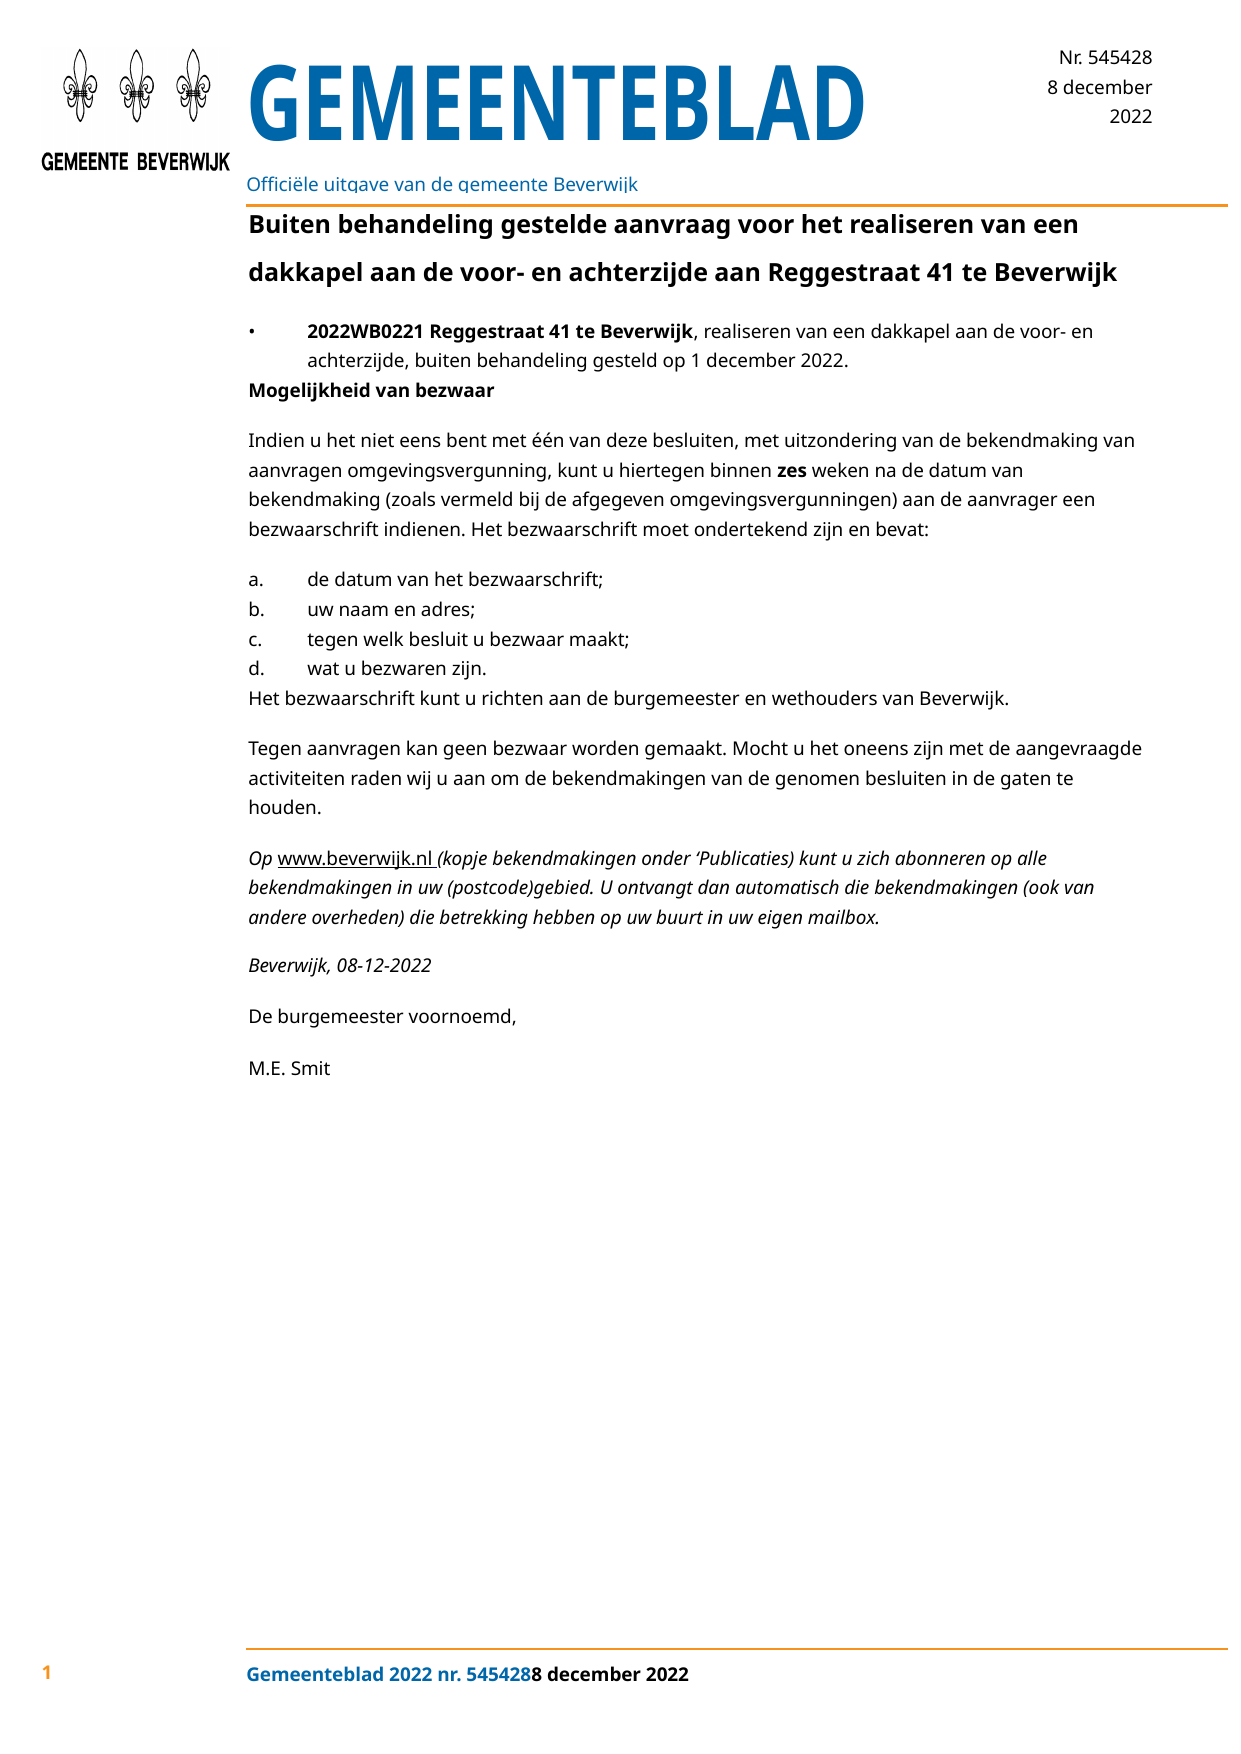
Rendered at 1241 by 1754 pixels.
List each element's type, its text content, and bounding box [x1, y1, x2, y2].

list tegen welk besluit u bezwaar maakt; [248, 626, 1152, 652]
text Mogelijkheid van bezwaar [248, 377, 1152, 403]
list uw naam en adres; [248, 596, 1152, 622]
text Indien u het niet eens bent met één van deze besluiten, met uitzondering van de bekendmaking van aanvragen omgevingsvergunning, kunt u hiertegen binnen zes weken na de datum van bekendmaking (zoals vermeld bij de afgegeven omgevingsvergunningen) aan de aanvrager een bezwaarschrift indienen. Het bezwaarschrift moet ondertekend zijn en bevat: [248, 427, 1152, 542]
text Het bezwaarschrift kunt u richten aan de burgemeester en wethouders van Beverwijk. [248, 685, 1152, 711]
text De burgemeester voornoemd, [248, 1003, 1152, 1029]
text Beverwijk, 08-12-2022 [248, 952, 1152, 978]
list de datum van het bezwaarschrift; [248, 567, 1152, 592]
text Tegen aanvragen kan geen bezwaar worden gemaakt. Mocht u het oneens zijn met de aangevraagde activiteiten raden wij u aan om de bekendmakingen van de genomen besluiten in de gaten te houden. [248, 735, 1152, 820]
picture [41, 47, 231, 172]
text Op www.beverwijk.nl (kopje bekendmakingen onder ‘Publicaties) kunt u zich abonneren op alle bekendmakingen in uw (postcode)gebied. U ontvangt dan automatisch die bekendmakingen (ook van andere overheden) die betrekking hebben op uw buurt in uw eigen mailbox. [248, 845, 1152, 930]
text Buiten behandeling gestelde aanvraag voor het realiseren van een dakkapel aan de voor- en achterzijde aan Reggestraat 41 te Beverwijk [248, 207, 1152, 288]
text M.E. Smit [248, 1055, 1152, 1081]
list 2022WB0221 Reggestraat 41 te Beverwijk, realiseren van een dakkapel aan de voor- en achterzijde, buiten behandeling gesteld op 1 december 2022. [248, 318, 1152, 373]
list wat u bezwaren zijn. [248, 655, 1152, 681]
